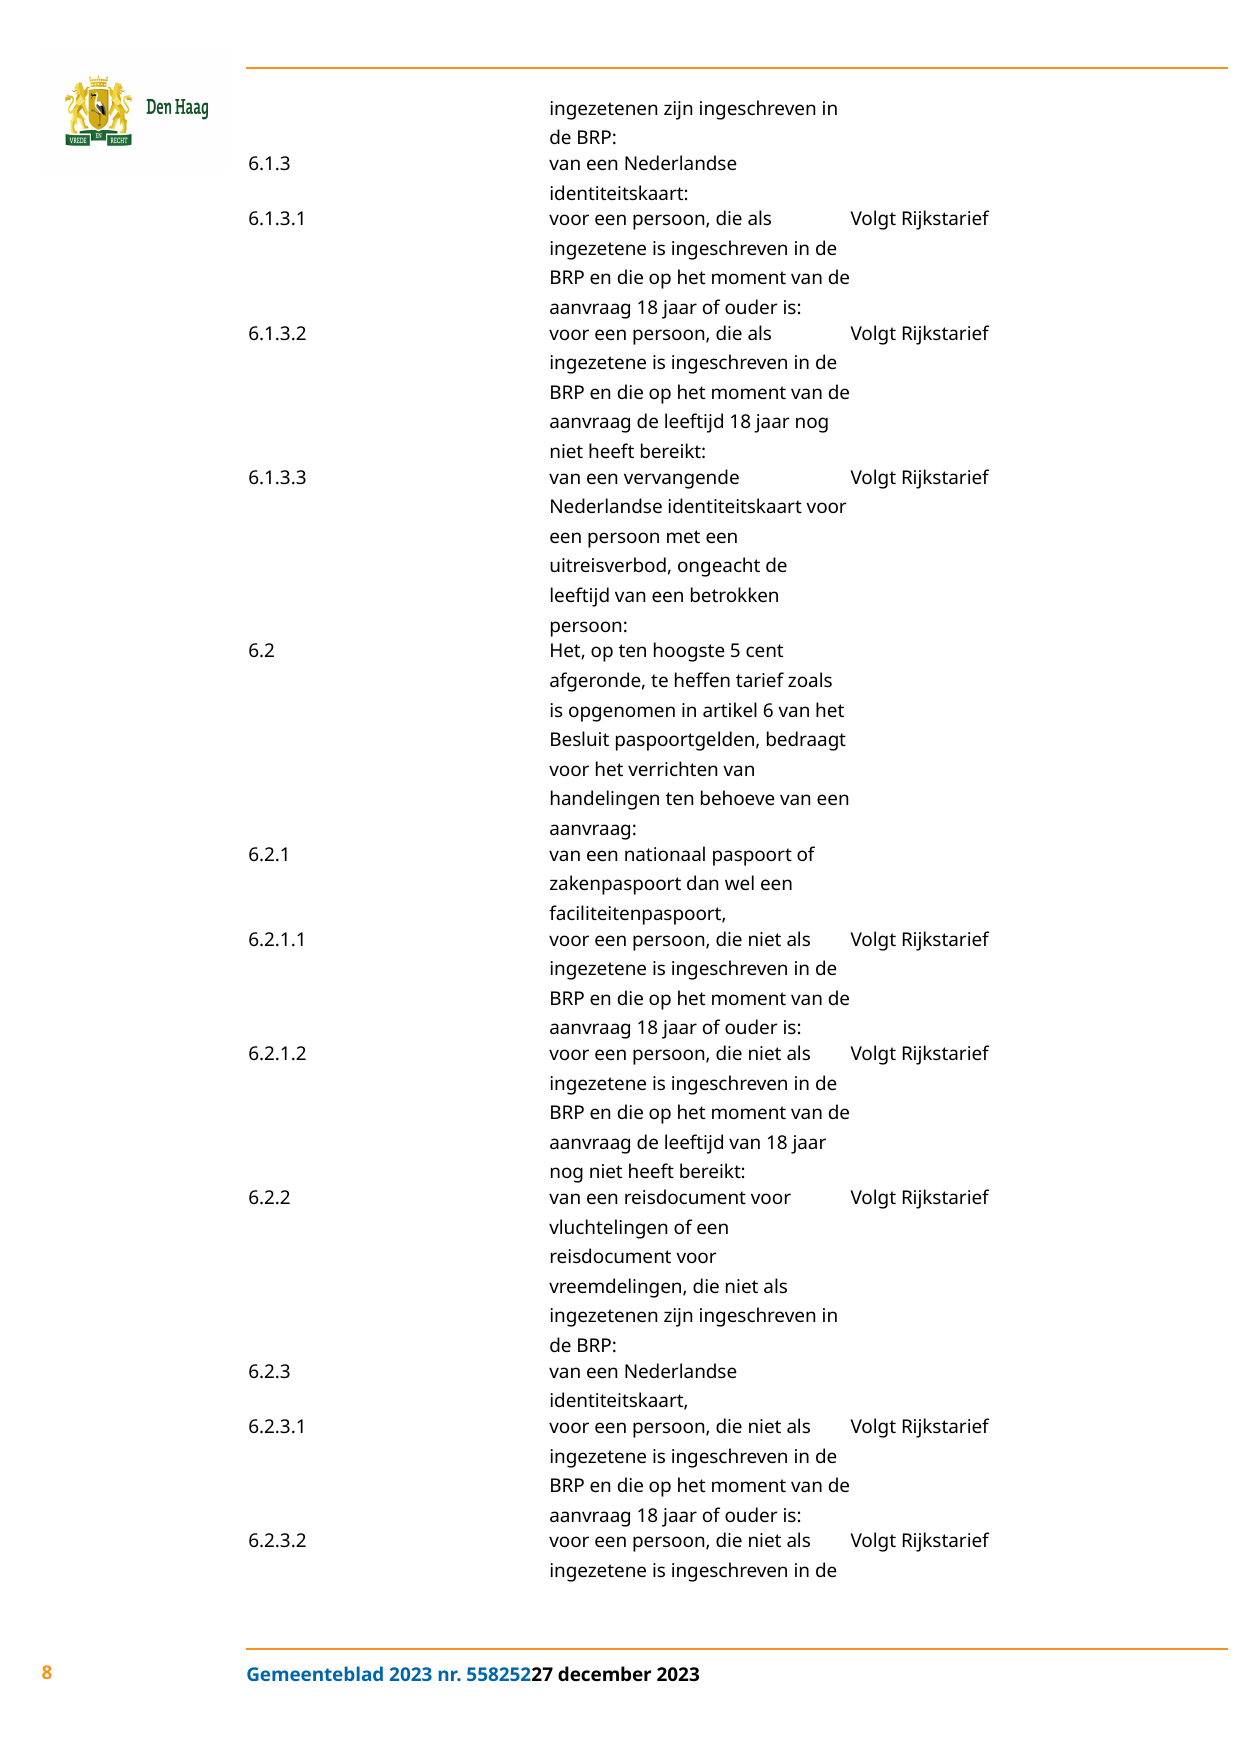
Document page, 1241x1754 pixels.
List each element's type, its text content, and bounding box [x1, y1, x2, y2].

table_cell voor een persoon, die niet als ingezetene is ingeschreven in de BRP en die op het moment van de aanvraag 18 jaar of ouder is: [549, 926, 850, 1040]
table_cell voor een persoon, die als ingezetene is ingeschreven in de BRP en die op het moment van de aanvraag de leeftijd 18 jaar nog niet heeft bereikt: [549, 320, 850, 464]
table_cell Volgt Rijkstarief [850, 1528, 1152, 1583]
table_cell 6.1.3 [248, 150, 549, 205]
table_cell Volgt Rijkstarief [850, 1184, 1152, 1358]
table_cell Het, op ten hoogste 5 cent afgeronde, te heffen tarief zoals is opgenomen in artikel 6 van het Besluit paspoortgelden, bedraagt voor het verrichten van handelingen ten behoeve van een aanvraag: [549, 638, 850, 841]
table_cell Volgt Rijkstarief [850, 205, 1152, 320]
table_cell Volgt Rijkstarief [850, 926, 1152, 1040]
table_cell Volgt Rijkstarief [850, 464, 1152, 638]
table_cell [850, 1358, 1152, 1413]
table_cell [850, 150, 1152, 205]
table_cell voor een persoon, die niet als ingezetene is ingeschreven in de BRP en die op het moment van de aanvraag 18 jaar of ouder is: [549, 1413, 850, 1528]
table_cell voor een persoon, die als ingezetene is ingeschreven in de BRP en die op het moment van de aanvraag 18 jaar of ouder is: [549, 205, 850, 320]
table_cell 6.2.1.1 [248, 926, 549, 1040]
table_cell van een vervangende Nederlandse identiteitskaart voor een persoon met een uitreisverbod, ongeacht de leeftijd van een betrokken persoon: [549, 464, 850, 638]
table_cell 6.2.1.2 [248, 1040, 549, 1184]
table_cell [248, 95, 549, 150]
table_cell van een Nederlandse identiteitskaart: [549, 150, 850, 205]
table_cell 6.2.3 [248, 1358, 549, 1413]
table_cell 6.1.3.2 [248, 320, 549, 464]
table_cell ingezetenen zijn ingeschreven in de BRP: [549, 95, 850, 150]
table_cell Volgt Rijkstarief [850, 1040, 1152, 1184]
table_cell voor een persoon, die niet als ingezetene is ingeschreven in de BRP en die op het moment van de aanvraag de leeftijd van 18 jaar nog niet heeft bereikt: [549, 1040, 850, 1184]
table_cell 6.1.3.3 [248, 464, 549, 638]
table_cell van een nationaal paspoort of zakenpaspoort dan wel een faciliteitenpaspoort, [549, 841, 850, 926]
table_cell van een Nederlandse identiteitskaart, [549, 1358, 850, 1413]
table_cell 6.2.1 [248, 841, 549, 926]
table_cell 6.2.3.2 [248, 1528, 549, 1583]
table_cell [850, 95, 1152, 150]
picture [41, 47, 231, 172]
table_cell 6.2.3.1 [248, 1413, 549, 1528]
table_cell 6.1.3.1 [248, 205, 549, 320]
table_cell Volgt Rijkstarief [850, 320, 1152, 464]
table_cell [850, 841, 1152, 926]
table_cell voor een persoon, die niet als ingezetene is ingeschreven in de [549, 1528, 850, 1583]
table_cell [850, 638, 1152, 841]
table_cell 6.2 [248, 638, 549, 841]
table_cell 6.2.2 [248, 1184, 549, 1358]
table_cell van een reisdocument voor vluchtelingen of een reisdocument voor vreemdelingen, die niet als ingezetenen zijn ingeschreven in de BRP: [549, 1184, 850, 1358]
table_cell Volgt Rijkstarief [850, 1413, 1152, 1528]
